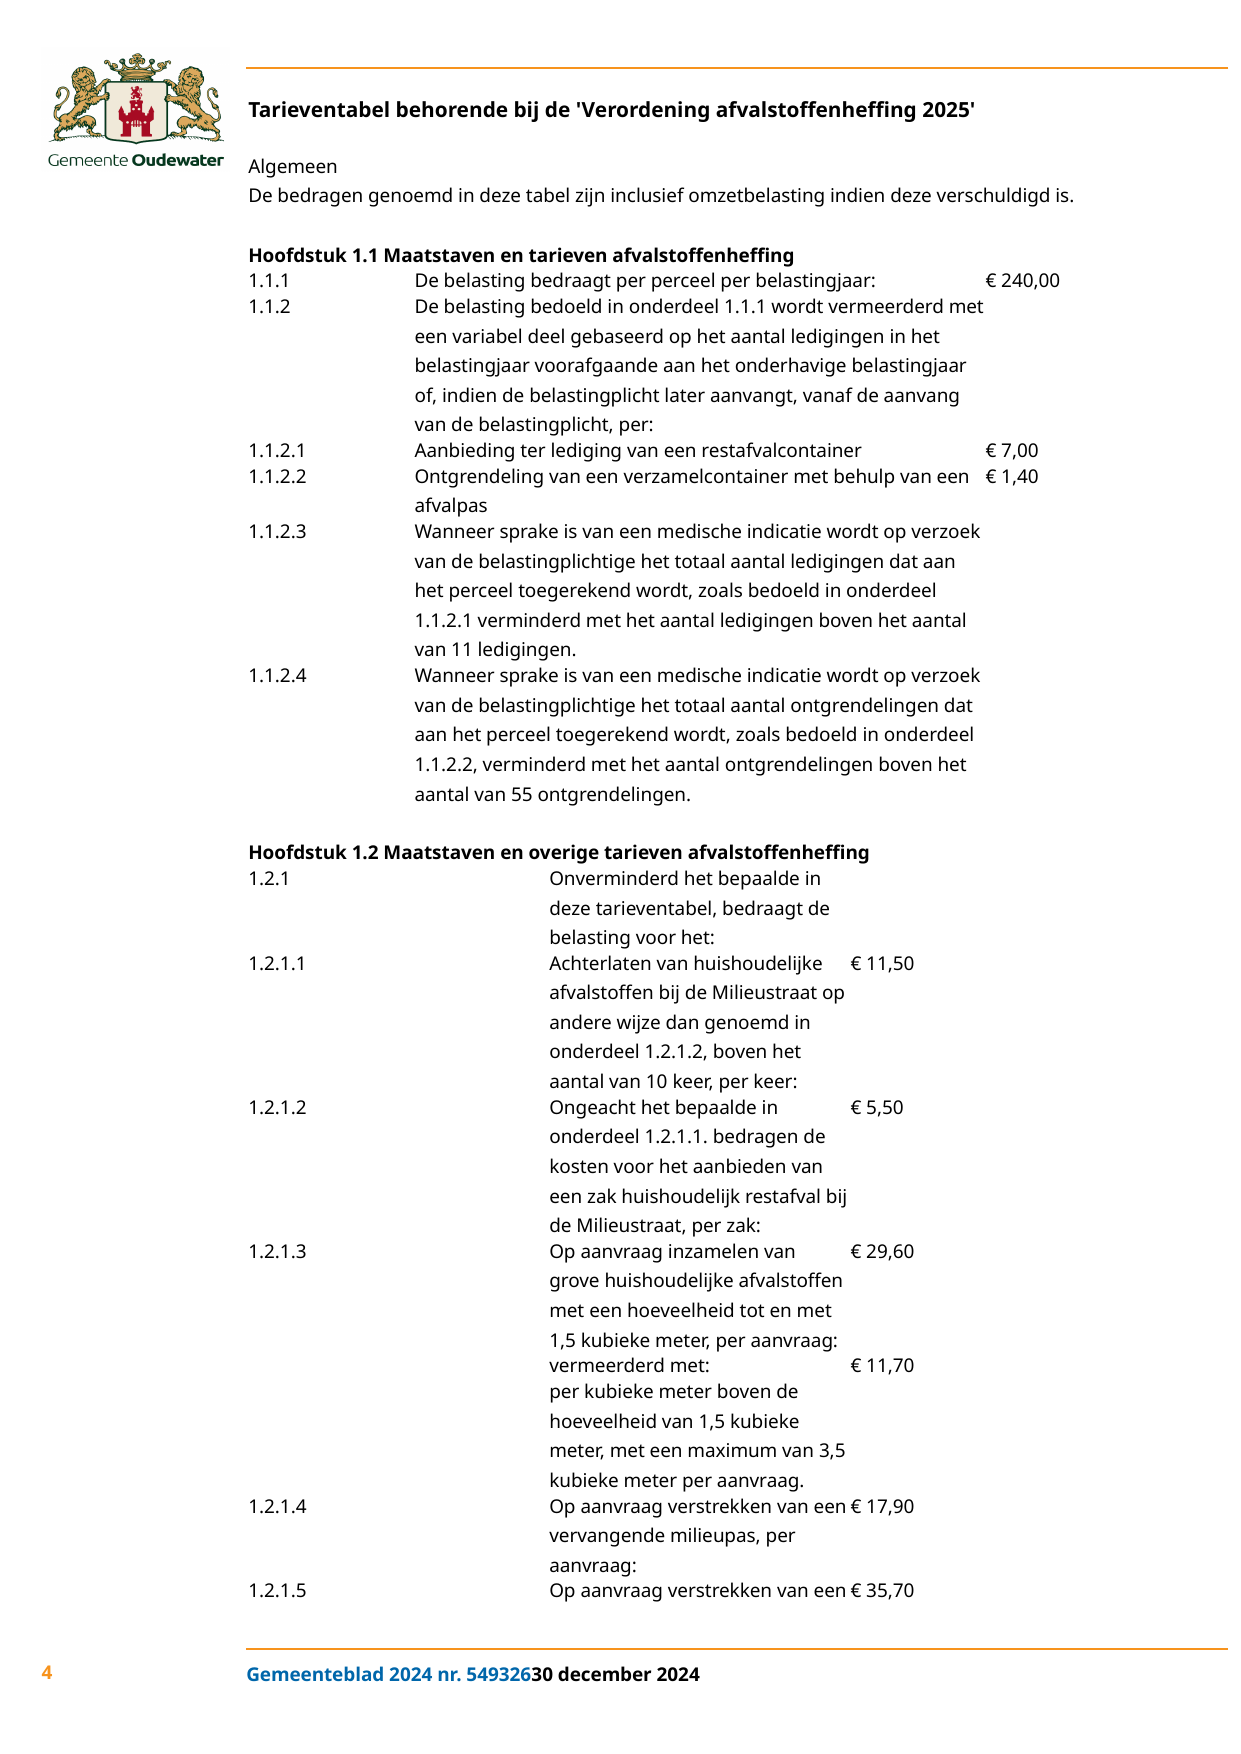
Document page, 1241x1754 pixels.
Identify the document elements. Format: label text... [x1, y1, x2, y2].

table_cell Wanneer sprake is van een medische indicatie wordt op verzoek van de belastingplichtige het totaal aantal ledigingen dat aan het perceel toegerekend wordt, zoals bedoeld in onderdeel 1.1.2.1 verminderd met het aantal ledigingen boven het aantal van 11 ledigingen. [414, 518, 985, 662]
table_cell [248, 1378, 549, 1493]
table_cell [248, 1353, 549, 1378]
table_cell 1.1.1 [248, 268, 414, 293]
table_cell vermeerderd met: [549, 1353, 850, 1378]
table_cell [850, 1378, 1152, 1493]
table_cell De belasting bedraagt per perceel per belastingjaar: [414, 268, 985, 293]
table_cell 1.2.1 [248, 865, 549, 950]
table_cell € 17,90 [850, 1493, 1152, 1578]
table_cell 1.2.1.2 [248, 1094, 549, 1238]
text De bedragen genoemd in deze tabel zijn inclusief omzetbelasting indien deze verschuldigd is. [248, 182, 1152, 208]
table_cell [985, 518, 1152, 662]
table_cell 1.1.2 [248, 293, 414, 437]
table_cell 1.2.1.1 [248, 950, 549, 1094]
table_cell Op aanvraag verstrekken van een [549, 1578, 850, 1603]
table_cell € 35,70 [850, 1578, 1152, 1603]
table_cell € 29,60 [850, 1238, 1152, 1353]
table_cell € 11,50 [850, 950, 1152, 1094]
table_cell per kubieke meter boven de hoeveelheid van 1,5 kubieke meter, met een maximum van 3,5 kubieke meter per aanvraag. [549, 1378, 850, 1493]
table_cell 1.2.1.5 [248, 1578, 549, 1603]
table_cell € 7,00 [985, 437, 1152, 463]
table_cell 1.1.2.2 [248, 463, 414, 518]
table_cell 1.2.1.3 [248, 1238, 549, 1353]
table_cell € 1,40 [985, 463, 1152, 518]
text Algemeen [248, 153, 1152, 179]
table_cell [985, 663, 1152, 806]
table_cell Aanbieding ter lediging van een restafvalcontainer [414, 437, 985, 463]
table_cell [850, 865, 1152, 950]
table_cell € 240,00 [985, 268, 1152, 293]
table_cell Wanneer sprake is van een medische indicatie wordt op verzoek van de belastingplichtige het totaal aantal ontgrendelingen dat aan het perceel toegerekend wordt, zoals bedoeld in onderdeel 1.1.2.2, verminderd met het aantal ontgrendelingen boven het aantal van 55 ontgrendelingen. [414, 663, 985, 806]
table_cell Onverminderd het bepaalde in deze tarieventabel, bedraagt de belasting voor het: [549, 865, 850, 950]
table_header Hoofdstuk 1.2 Maatstaven en overige tarieven afvalstoffenheffing [248, 839, 1152, 865]
table_cell [985, 293, 1152, 437]
table_cell € 5,50 [850, 1094, 1152, 1238]
table_cell 1.1.2.1 [248, 437, 414, 463]
table_cell Op aanvraag inzamelen van grove huishoudelijke afvalstoffen met een hoeveelheid tot en met 1,5 kubieke meter, per aanvraag: [549, 1238, 850, 1353]
table_cell 1.2.1.4 [248, 1493, 549, 1578]
table_cell De belasting bedoeld in onderdeel 1.1.1 wordt vermeerderd met een variabel deel gebaseerd op het aantal ledigingen in het belastingjaar voorafgaande aan het onderhavige belastingjaar of, indien de belastingplicht later aanvangt, vanaf de aanvang van de belastingplicht, per: [414, 293, 985, 437]
table_cell 1.1.2.4 [248, 663, 414, 806]
table_cell Achterlaten van huishoudelijke afvalstoffen bij de Milieustraat op andere wijze dan genoemd in onderdeel 1.2.1.2, boven het aantal van 10 keer, per keer: [549, 950, 850, 1094]
text Tarieventabel behorende bij de 'Verordening afvalstoffenheffing 2025' [248, 95, 1152, 123]
table_cell € 11,70 [850, 1353, 1152, 1378]
picture [41, 47, 231, 172]
table_cell Ongeacht het bepaalde in onderdeel 1.2.1.1. bedragen de kosten voor het aanbieden van een zak huishoudelijk restafval bij de Milieustraat, per zak: [549, 1094, 850, 1238]
table_header Hoofdstuk 1.1 Maatstaven en tarieven afvalstoffenheffing [248, 242, 1152, 267]
table_cell 1.1.2.3 [248, 518, 414, 662]
table_cell Ontgrendeling van een verzamelcontainer met behulp van een afvalpas [414, 463, 985, 518]
table_cell Op aanvraag verstrekken van een vervangende milieupas, per aanvraag: [549, 1493, 850, 1578]
